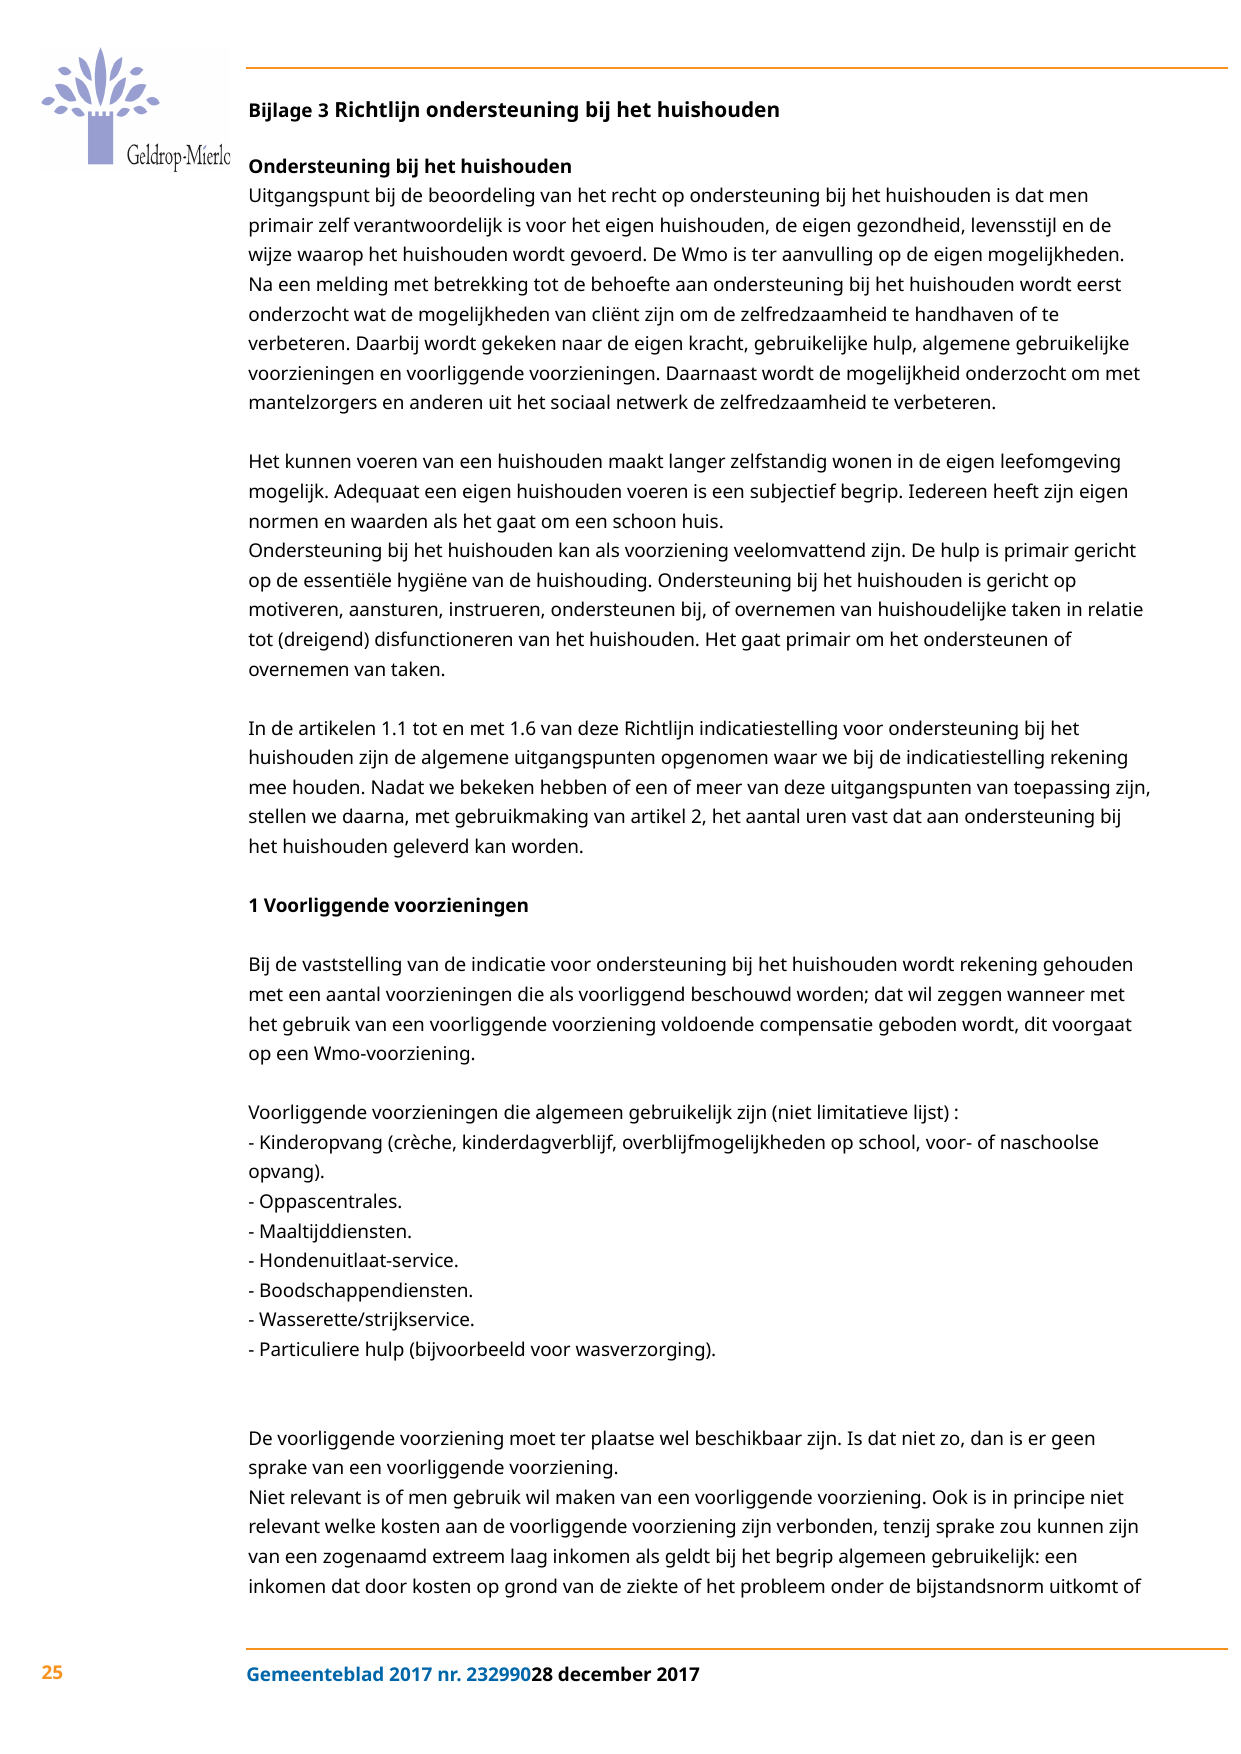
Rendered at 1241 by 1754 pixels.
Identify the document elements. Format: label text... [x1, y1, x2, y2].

text - Kinderopvang (crèche, kinderdagverblijf, overblijfmogelijkheden op school, voor- of naschoolse opvang). [248, 1129, 1152, 1184]
text - Oppascentrales. [248, 1188, 1152, 1214]
text Voorliggende voorzieningen die algemeen gebruikelijk zijn (niet limitatieve lijst) : [248, 1099, 1152, 1125]
text Niet relevant is of men gebruik wil maken van een voorliggende voorziening. Ook is in principe niet relevant welke kosten aan de voorliggende voorziening zijn verbonden, tenzij sprake zou kunnen zijn van een zogenaamd extreem laag inkomen als geldt bij het begrip algemeen gebruikelijk: een inkomen dat door kosten op grond van de ziekte of het probleem onder de bijstandsnorm uitkomt of [248, 1484, 1152, 1599]
text Bijlage 3 Richtlijn ondersteuning bij het huishouden [248, 95, 1152, 123]
text Bij de vaststelling van de indicatie voor ondersteuning bij het huishouden wordt rekening gehouden met een aantal voorzieningen die als voorliggend beschouwd worden; dat wil zeggen wanneer met het gebruik van een voorliggende voorziening voldoende compensatie geboden wordt, dit voorgaat op een Wmo-voorziening. [248, 952, 1152, 1066]
text 1 Voorliggende voorzieningen [248, 892, 1152, 918]
text Ondersteuning bij het huishouden kan als voorziening veelomvattend zijn. De hulp is primair gericht op de essentiële hygiëne van de huishouding. Ondersteuning bij het huishouden is gericht op motiveren, aansturen, instrueren, ondersteunen bij, of overnemen van huishoudelijke taken in relatie tot (dreigend) disfunctioneren van het huishouden. Het gaat primair om het ondersteunen of overnemen van taken. [248, 537, 1152, 682]
text In de artikelen 1.1 tot en met 1.6 van deze Richtlijn indicatiestelling voor ondersteuning bij het huishouden zijn de algemene uitgangspunten opgenomen waar we bij de indicatiestelling rekening mee houden. Nadat we bekeken hebben of een of meer van deze uitgangspunten van toepassing zijn, stellen we daarna, met gebruikmaking van artikel 2, het aantal uren vast dat aan ondersteuning bij het huishouden geleverd kan worden. [248, 715, 1152, 859]
text Ondersteuning bij het huishouden [248, 153, 1152, 179]
picture [41, 47, 231, 172]
text Uitgangspunt bij de beoordeling van het recht op ondersteuning bij het huishouden is dat men primair zelf verantwoordelijk is voor het eigen huishouden, de eigen gezondheid, levensstijl en de wijze waarop het huishouden wordt gevoerd. De Wmo is ter aanvulling op de eigen mogelijkheden. [248, 182, 1152, 267]
text - Boodschappendiensten. [248, 1277, 1152, 1303]
text - Particuliere hulp (bijvoorbeeld voor wasverzorging). [248, 1336, 1152, 1362]
text - Wasserette/strijkservice. [248, 1307, 1152, 1332]
text De voorliggende voorziening moet ter plaatse wel beschikbaar zijn. Is dat niet zo, dan is er geen sprake van een voorliggende voorziening. [248, 1425, 1152, 1480]
text - Hondenuitlaat-service. [248, 1247, 1152, 1273]
text Het kunnen voeren van een huishouden maakt langer zelfstandig wonen in de eigen leefomgeving mogelijk. Adequaat een eigen huishouden voeren is een subjectief begrip. Iedereen heeft zijn eigen normen en waarden als het gaat om een schoon huis. [248, 449, 1152, 534]
text Na een melding met betrekking tot de behoefte aan ondersteuning bij het huishouden wordt eerst onderzocht wat de mogelijkheden van cliënt zijn om de zelfredzaamheid te handhaven of te verbeteren. Daarbij wordt gekeken naar de eigen kracht, gebruikelijke hulp, algemene gebruikelijke voorzieningen en voorliggende voorzieningen. Daarnaast wordt de mogelijkheid onderzocht om met mantelzorgers en anderen uit het sociaal netwerk de zelfredzaamheid te verbeteren. [248, 271, 1152, 415]
text - Maaltijddiensten. [248, 1218, 1152, 1244]
